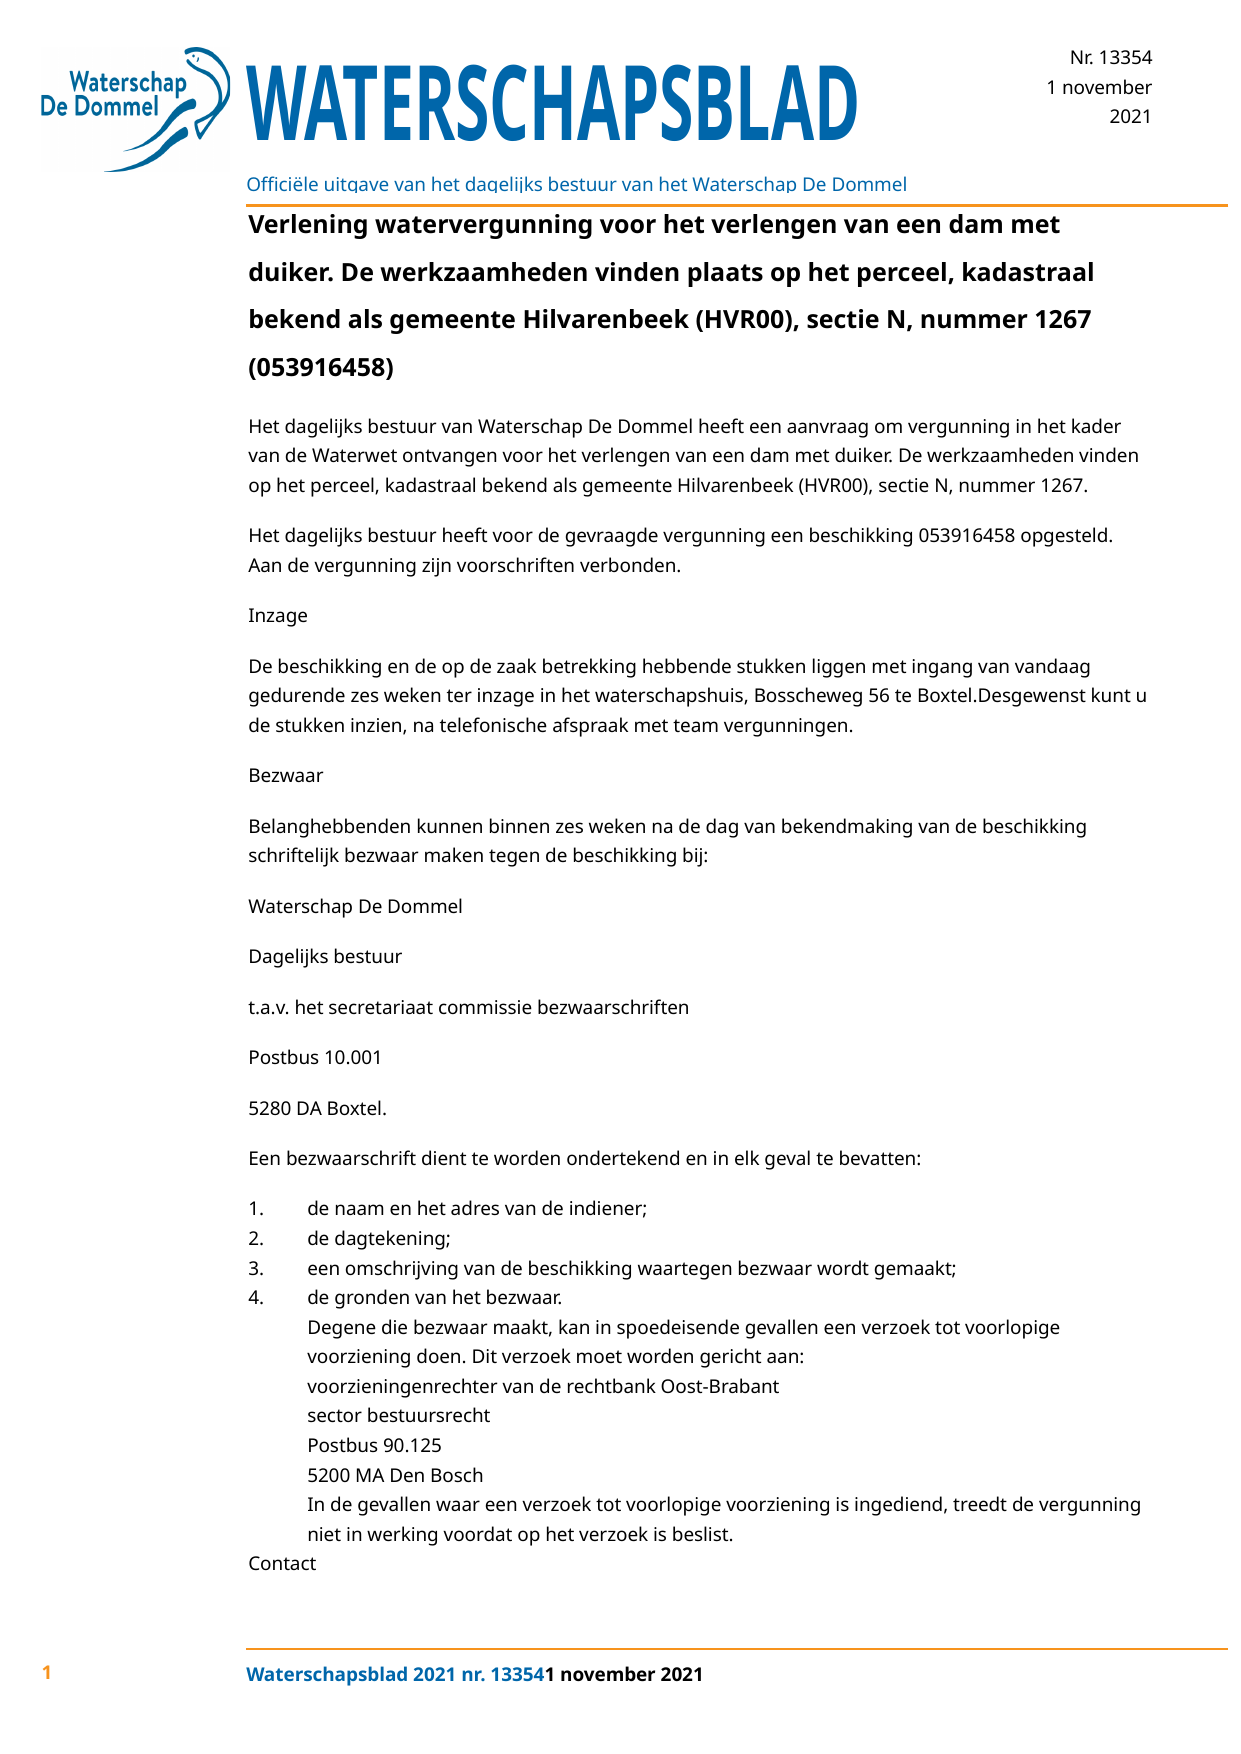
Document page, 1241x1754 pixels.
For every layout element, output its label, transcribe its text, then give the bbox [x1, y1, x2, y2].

text Een bezwaarschrift dient te worden ondertekend en in elk geval te bevatten: [248, 1145, 1152, 1171]
picture [198, 118, 210, 131]
list de naam en het adres van de indiener; [248, 1196, 1152, 1221]
text Bezwaar [248, 763, 1152, 788]
list een omschrijving van de beschikking waartegen bezwaar wordt gemaakt; [248, 1255, 1152, 1281]
list de gronden van het bezwaar. [248, 1284, 1152, 1310]
text Waterschap De Dommel [248, 893, 1152, 919]
text Verlening watervergunning voor het verlengen van een dam met duiker. De werkzaamheden vinden plaats op het perceel, kadastraal bekend als gemeente Hilvarenbeek (HVR00), sectie N, nummer 1267 (053916458) [248, 207, 1152, 384]
text Inzage [248, 603, 1152, 628]
list sector bestuursrecht [248, 1403, 1152, 1428]
text Belanghebbenden kunnen binnen zes weken na de dag van bekendmaking van de beschikking schriftelijk bezwaar maken tegen de beschikking bij: [248, 813, 1152, 868]
picture [41, 47, 231, 172]
text t.a.v. het secretariaat commissie bezwaarschriften [248, 994, 1152, 1020]
list Degene die bezwaar maakt, kan in spoedeisende gevallen een verzoek tot voorlopige voorziening doen. Dit verzoek moet worden gericht aan: [248, 1314, 1152, 1369]
text De beschikking en de op de zaak betrekking hebbende stukken liggen met ingang van vandaag gedurende zes weken ter inzage in het waterschapshuis, Bosscheweg 56 te Boxtel.Desgewenst kunt u de stukken inzien, na telefonische afspraak met team vergunningen. [248, 653, 1152, 738]
text Contact [248, 1551, 1152, 1576]
text Dagelijks bestuur [248, 943, 1152, 969]
text Postbus 10.001 [248, 1044, 1152, 1070]
list voorzieningenrechter van de rechtbank Oost-Brabant [248, 1373, 1152, 1399]
list 5200 MA Den Bosch [248, 1462, 1152, 1488]
list In de gevallen waar een verzoek tot voorlopige voorziening is ingediend, treedt de vergunning niet in werking voordat op het verzoek is beslist. [248, 1491, 1152, 1547]
text 5280 DA Boxtel. [248, 1095, 1152, 1121]
picture [204, 47, 231, 76]
list Postbus 90.125 [248, 1432, 1152, 1458]
list de dagtekening; [248, 1225, 1152, 1251]
text Het dagelijks bestuur van Waterschap De Dommel heeft een aanvraag om vergunning in het kader van de Waterwet ontvangen voor het verlengen van een dam met duiker. De werkzaamheden vinden op het perceel, kadastraal bekend als gemeente Hilvarenbeek (HVR00), sectie N, nummer 1267. [248, 413, 1152, 498]
picture [45, 99, 51, 111]
text Het dagelijks bestuur heeft voor de gevraagde vergunning een beschikking 053916458 opgesteld. Aan de vergunning zijn voorschriften verbonden. [248, 523, 1152, 578]
